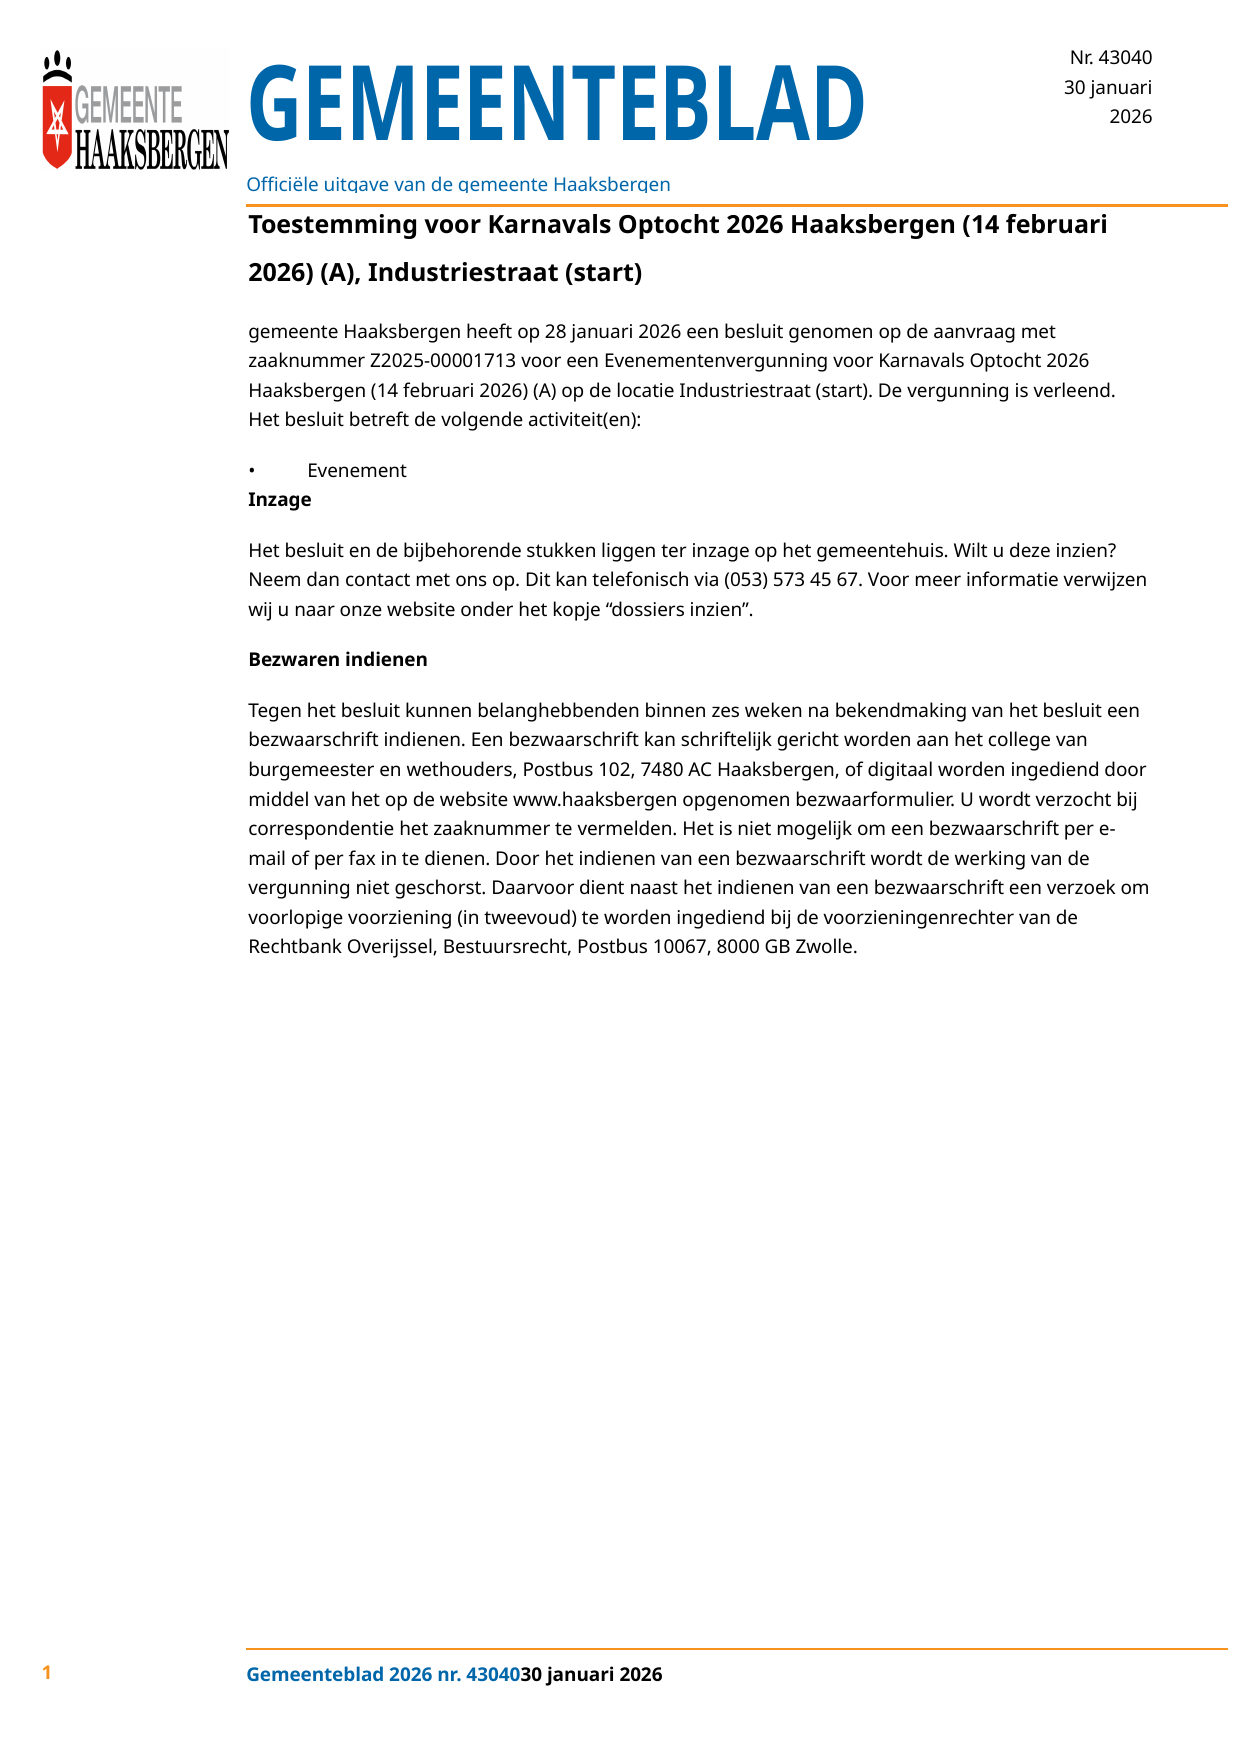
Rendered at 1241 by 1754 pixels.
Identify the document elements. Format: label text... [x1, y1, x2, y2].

text Tegen het besluit kunnen belanghebbenden binnen zes weken na bekendmaking van het besluit een bezwaarschrift indienen. Een bezwaarschrift kan schriftelijk gericht worden aan het college van burgemeester en wethouders, Postbus 102, 7480 AC Haaksbergen, of digitaal worden ingediend door middel van het op de website www.haaksbergen opgenomen bezwaarformulier. U wordt verzocht bij correspondentie het zaaknummer te vermelden. Het is niet mogelijk om een bezwaarschrift per e-mail of per fax in te dienen. Door het indienen van een bezwaarschrift wordt de werking van de vergunning niet geschorst. Daarvoor dient naast het indienen van een bezwaarschrift een verzoek om voorlopige voorziening (in tweevoud) te worden ingediend bij de voorzieningenrechter van de Rechtbank Overijssel, Bestuursrecht, Postbus 10067, 8000 GB Zwolle. [248, 697, 1152, 959]
text Inzage [248, 487, 1152, 512]
text Bezwaren indienen [248, 647, 1152, 672]
picture [41, 47, 231, 172]
text Het besluit en de bijbehorende stukken liggen ter inzage op het gemeentehuis. Wilt u deze inzien? Neem dan contact met ons op. Dit kan telefonisch via (053) 573 45 67. Voor meer informatie verwijzen wij u naar onze website onder het kopje “dossiers inzien”. [248, 537, 1152, 622]
list Evenement [248, 457, 1152, 483]
text Toestemming voor Karnavals Optocht 2026 Haaksbergen (14 februari 2026) (A), Industriestraat (start) [248, 207, 1152, 288]
text gemeente Haaksbergen heeft op 28 januari 2026 een besluit genomen op de aanvraag met zaaknummer Z2025-00001713 voor een Evenementenvergunning voor Karnavals Optocht 2026 Haaksbergen (14 februari 2026) (A) op de locatie Industriestraat (start). De vergunning is verleend. Het besluit betreft de volgende activiteit(en): [248, 318, 1152, 432]
